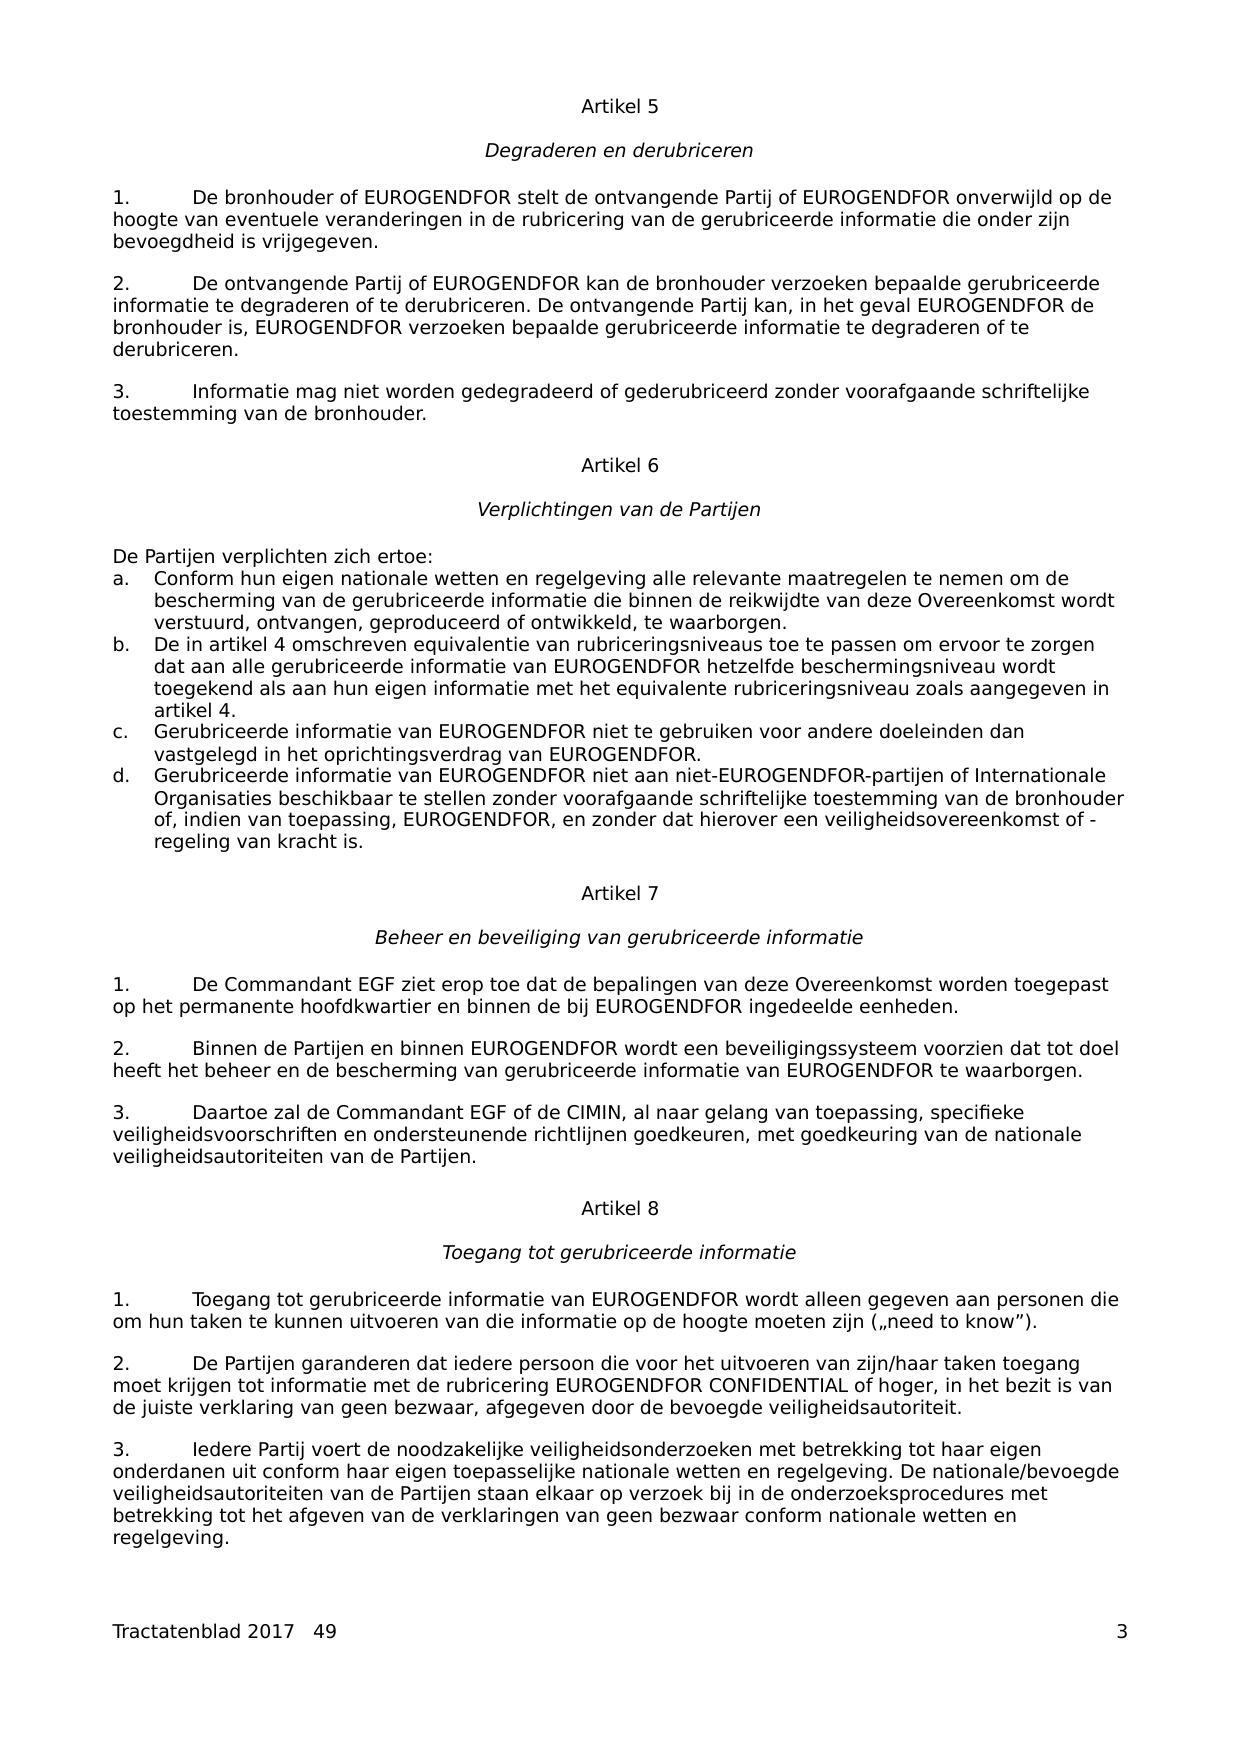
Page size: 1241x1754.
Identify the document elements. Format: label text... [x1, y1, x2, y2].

subtitle Artikel 5 Degraderen en derubriceren [112, 96, 1128, 162]
text 2. De ontvangende Partij of EUROGENDFOR kan de bronhouder verzoeken bepaalde gerubriceerde informatie te degraderen of te derubriceren. De ontvangende Partij kan, in het geval EUROGENDFOR de bronhouder is, EUROGENDFOR verzoeken bepaalde gerubriceerde informatie te degraderen of te derubriceren. [112, 273, 1128, 361]
text d. Gerubriceerde informatie van EUROGENDFOR niet aan niet-EUROGENDFOR-partijen of Internationale Organisaties beschikbaar te stellen zonder voorafgaande schriftelijke toestemming van de bronhouder of, indien van toepassing, EUROGENDFOR, en zonder dat hierover een veiligheidsovereenkomst of -regeling van kracht is. [112, 765, 1128, 853]
text 1. De bronhouder of EUROGENDFOR stelt de ontvangende Partij of EUROGENDFOR onverwijld op de hoogte van eventuele veranderingen in de rubricering van de gerubriceerde informatie die onder zijn bevoegdheid is vrijgegeven. [112, 187, 1128, 253]
text 1. De Commandant EGF ziet erop toe dat de bepalingen van deze Overeenkomst worden toegepast op het permanente hoofdkwartier en binnen de bij EUROGENDFOR ingedeelde eenheden. [112, 974, 1128, 1018]
text c. Gerubriceerde informatie van EUROGENDFOR niet te gebruiken voor andere doeleinden dan vastgelegd in het oprichtingsverdrag van EUROGENDFOR. [112, 721, 1128, 765]
subtitle Artikel 7 Beheer en beveiliging van gerubriceerde informatie [112, 883, 1128, 949]
text a. Conform hun eigen nationale wetten en regelgeving alle relevante maatregelen te nemen om de bescherming van de gerubriceerde informatie die binnen de reikwijdte van deze Overeenkomst wordt verstuurd, ontvangen, geproduceerd of ontwikkeld, te waarborgen. [112, 568, 1128, 633]
subtitle Artikel 8 Toegang tot gerubriceerde informatie [112, 1198, 1128, 1264]
text b. De in artikel 4 omschreven equivalentie van rubriceringsniveaus toe te passen om ervoor te zorgen dat aan alle gerubriceerde informatie van EUROGENDFOR hetzelfde beschermingsniveau wordt toegekend als aan hun eigen informatie met het equivalente rubriceringsniveau zoals aangegeven in artikel 4. [112, 633, 1128, 721]
subtitle Artikel 6 Verplichtingen van de Partijen [112, 455, 1128, 521]
text De Partijen verplichten zich ertoe: [112, 546, 1128, 568]
text 2. Binnen de Partijen en binnen EUROGENDFOR wordt een beveiligingssysteem voorzien dat tot doel heeft het beheer en de bescherming van gerubriceerde informatie van EUROGENDFOR te waarborgen. [112, 1038, 1128, 1082]
text 3. Iedere Partij voert de noodzakelijke veiligheidsonderzoeken met betrekking tot haar eigen onderdanen uit conform haar eigen toepasselijke nationale wetten en regelgeving. De nationale/bevoegde veiligheidsautoriteiten van de Partijen staan elkaar op verzoek bij in de onderzoeksprocedures met betrekking tot het afgeven van de verklaringen van geen bezwaar conform nationale wetten en regelgeving. [112, 1439, 1128, 1549]
text 3. Daartoe zal de Commandant EGF of de CIMIN, al naar gelang van toepassing, specifieke veiligheidsvoorschriften en ondersteunende richtlijnen goedkeuren, met goedkeuring van de nationale veiligheidsautoriteiten van de Partijen. [112, 1102, 1128, 1168]
text 2. De Partijen garanderen dat iedere persoon die voor het uitvoeren van zijn/haar taken toegang moet krijgen tot informatie met de rubricering EUROGENDFOR CONFIDENTIAL of hoger, in het bezit is van de juiste verklaring van geen bezwaar, afgegeven door de bevoegde veiligheidsautoriteit. [112, 1353, 1128, 1419]
text 3. Informatie mag niet worden gedegradeerd of gederubriceerd zonder voorafgaande schriftelijke toestemming van de bronhouder. [112, 381, 1128, 425]
text 1. Toegang tot gerubriceerde informatie van EUROGENDFOR wordt alleen gegeven aan personen die om hun taken te kunnen uitvoeren van die informatie op de hoogte moeten zijn („need to know”). [112, 1289, 1128, 1333]
